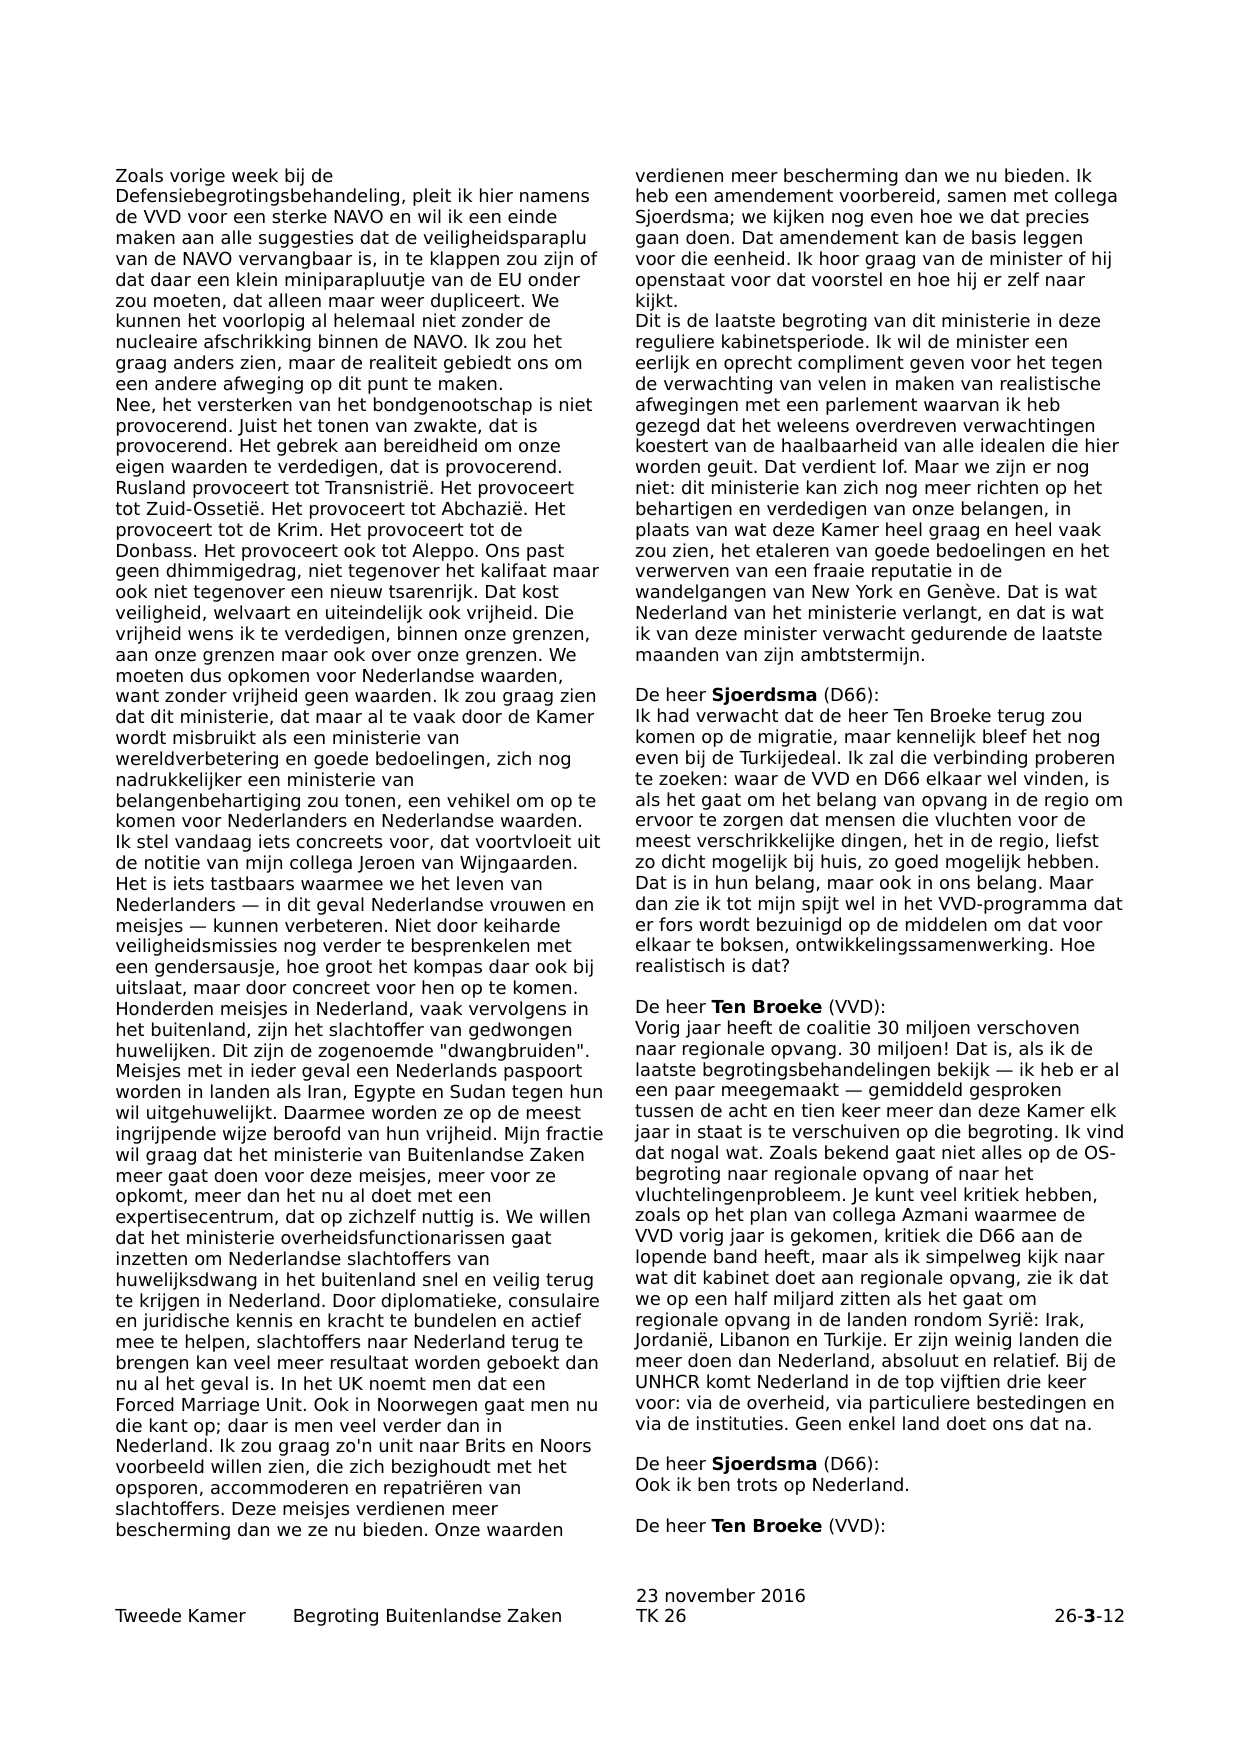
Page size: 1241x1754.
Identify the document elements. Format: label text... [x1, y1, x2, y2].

text Ook ik ben trots op Nederland. [635, 1475, 1125, 1496]
text Zoals vorige week bij de Defensiebegrotingsbehandeling, pleit ik hier namens de VVD voor een sterke NAVO en wil ik een einde maken aan alle suggesties dat de veiligheidsparaplu van de NAVO vervangbaar is, in te klappen zou zijn of dat daar een klein miniparapluutje van de EU onder zou moeten, dat alleen maar weer dupliceert. We kunnen het voorlopig al helemaal niet zonder de nucleaire afschrikking binnen de NAVO. Ik zou het graag anders zien, maar de realiteit gebiedt ons om een andere afweging op dit punt te maken. [115, 165, 605, 394]
text Dit is de laatste begroting van dit ministerie in deze reguliere kabinetsperiode. Ik wil de minister een eerlijk en oprecht compliment geven voor het tegen de verwachting van velen in maken van realistische afwegingen met een parlement waarvan ik heb gezegd dat het weleens overdreven verwachtingen koestert van de haalbaarheid van alle idealen die hier worden geuit. Dat verdient lof. Maar we zijn er nog niet: dit ministerie kan zich nog meer richten op het behartigen en verdedigen van onze belangen, in plaats van wat deze Kamer heel graag en heel vaak zou zien, het etaleren van goede bedoelingen en het verwerven van een fraaie reputatie in de wandelgangen van New York en Genève. Dat is wat Nederland van het ministerie verlangt, en dat is wat ik van deze minister verwacht gedurende de laatste maanden van zijn ambtstermijn. [635, 311, 1125, 665]
text Vorig jaar heeft de coalitie 30 miljoen verschoven naar regionale opvang. 30 miljoen! Dat is, als ik de laatste begrotingsbehandelingen bekijk — ik heb er al een paar meegemaakt — gemiddeld gesproken tussen de acht en tien keer meer dan deze Kamer elk jaar in staat is te verschuiven op die begroting. Ik vind dat nogal wat. Zoals bekend gaat niet alles op de OS-begroting naar regionale opvang of naar het vluchtelingenprobleem. Je kunt veel kritiek hebben, zoals op het plan van collega Azmani waarmee de VVD vorig jaar is gekomen, kritiek die D66 aan de lopende band heeft, maar als ik simpelweg kijk naar wat dit kabinet doet aan regionale opvang, zie ik dat we op een half miljard zitten als het gaat om regionale opvang in de landen rondom Syrië: Irak, Jordanië, Libanon en Turkije. Er zijn weinig landen die meer doen dan Nederland, absoluut en relatief. Bij de UNHCR komt Nederland in de top vijftien drie keer voor: via de overheid, via particuliere bestedingen en via de instituties. Geen enkel land doet ons dat na. [635, 1018, 1125, 1434]
text De heer Sjoerdsma (D66): [635, 1454, 1125, 1475]
text Nee, het versterken van het bondgenootschap is niet provocerend. Juist het tonen van zwakte, dat is provocerend. Het gebrek aan bereidheid om onze eigen waarden te verdedigen, dat is provocerend. Rusland provoceert tot Transnistrië. Het provoceert tot Zuid-Ossetië. Het provoceert tot Abchazië. Het provoceert tot de Krim. Het provoceert tot de Donbass. Het provoceert ook tot Aleppo. Ons past geen dhimmigedrag, niet tegenover het kalifaat maar ook niet tegenover een nieuw tsarenrijk. Dat kost veiligheid, welvaart en uiteindelijk ook vrijheid. Die vrijheid wens ik te verdedigen, binnen onze grenzen, aan onze grenzen maar ook over onze grenzen. We moeten dus opkomen voor Nederlandse waarden, want zonder vrijheid geen waarden. Ik zou graag zien dat dit ministerie, dat maar al te vaak door de Kamer wordt misbruikt als een ministerie van wereldverbetering en goede bedoelingen, zich nog nadrukkelijker een ministerie van belangenbehartiging zou tonen, een vehikel om op te komen voor Nederlanders en Nederlandse waarden. [115, 394, 605, 832]
text De heer Ten Broeke (VVD): [635, 997, 1125, 1018]
text De heer Sjoerdsma (D66): [635, 685, 1125, 706]
text De heer Ten Broeke (VVD): [635, 1516, 1125, 1537]
text verdienen meer bescherming dan we nu bieden. Ik heb een amendement voorbereid, samen met collega Sjoerdsma; we kijken nog even hoe we dat precies gaan doen. Dat amendement kan de basis leggen voor die eenheid. Ik hoor graag van de minister of hij openstaat voor dat voorstel en hoe hij er zelf naar kijkt. [635, 165, 1125, 311]
text Ik had verwacht dat de heer Ten Broeke terug zou komen op de migratie, maar kennelijk bleef het nog even bij de Turkijedeal. Ik zal die verbinding proberen te zoeken: waar de VVD en D66 elkaar wel vinden, is als het gaat om het belang van opvang in de regio om ervoor te zorgen dat mensen die vluchten voor de meest verschrikkelijke dingen, het in de regio, liefst zo dicht mogelijk bij huis, zo goed mogelijk hebben. Dat is in hun belang, maar ook in ons belang. Maar dan zie ik tot mijn spijt wel in het VVD-programma dat er fors wordt bezuinigd op de middelen om dat voor elkaar te boksen, ontwikkelingssamenwerking. Hoe realistisch is dat? [635, 706, 1125, 977]
text Ik stel vandaag iets concreets voor, dat voortvloeit uit de notitie van mijn collega Jeroen van Wijngaarden. Het is iets tastbaars waarmee we het leven van Nederlanders — in dit geval Nederlandse vrouwen en meisjes — kunnen verbeteren. Niet door keiharde veiligheidsmissies nog verder te besprenkelen met een gendersausje, hoe groot het kompas daar ook bij uitslaat, maar door concreet voor hen op te komen. Honderden meisjes in Nederland, vaak vervolgens in het buitenland, zijn het slachtoffer van gedwongen huwelijken. Dit zijn de zogenoemde "dwangbruiden". Meisjes met in ieder geval een Nederlands paspoort worden in landen als Iran, Egypte en Sudan tegen hun wil uitgehuwelijkt. Daarmee worden ze op de meest ingrijpende wijze beroofd van hun vrijheid. Mijn fractie wil graag dat het ministerie van Buitenlandse Zaken meer gaat doen voor deze meisjes, meer voor ze opkomt, meer dan het nu al doet met een expertisecentrum, dat op zichzelf nuttig is. We willen dat het ministerie overheidsfunctionarissen gaat inzetten om Nederlandse slachtoffers van huwelijksdwang in het buitenland snel en veilig terug te krijgen in Nederland. Door diplomatieke, consulaire en juridische kennis en kracht te bundelen en actief mee te helpen, slachtoffers naar Nederland terug te brengen kan veel meer resultaat worden geboekt dan nu al het geval is. In het UK noemt men dat een Forced Marriage Unit. Ook in Noorwegen gaat men nu die kant op; daar is men veel verder dan in Nederland. Ik zou graag zo'n unit naar Brits en Noors voorbeeld willen zien, die zich bezighoudt met het opsporen, accommoderen en repatriëren van slachtoffers. Deze meisjes verdienen meer bescherming dan we ze nu bieden. Onze waarden [115, 832, 605, 1540]
